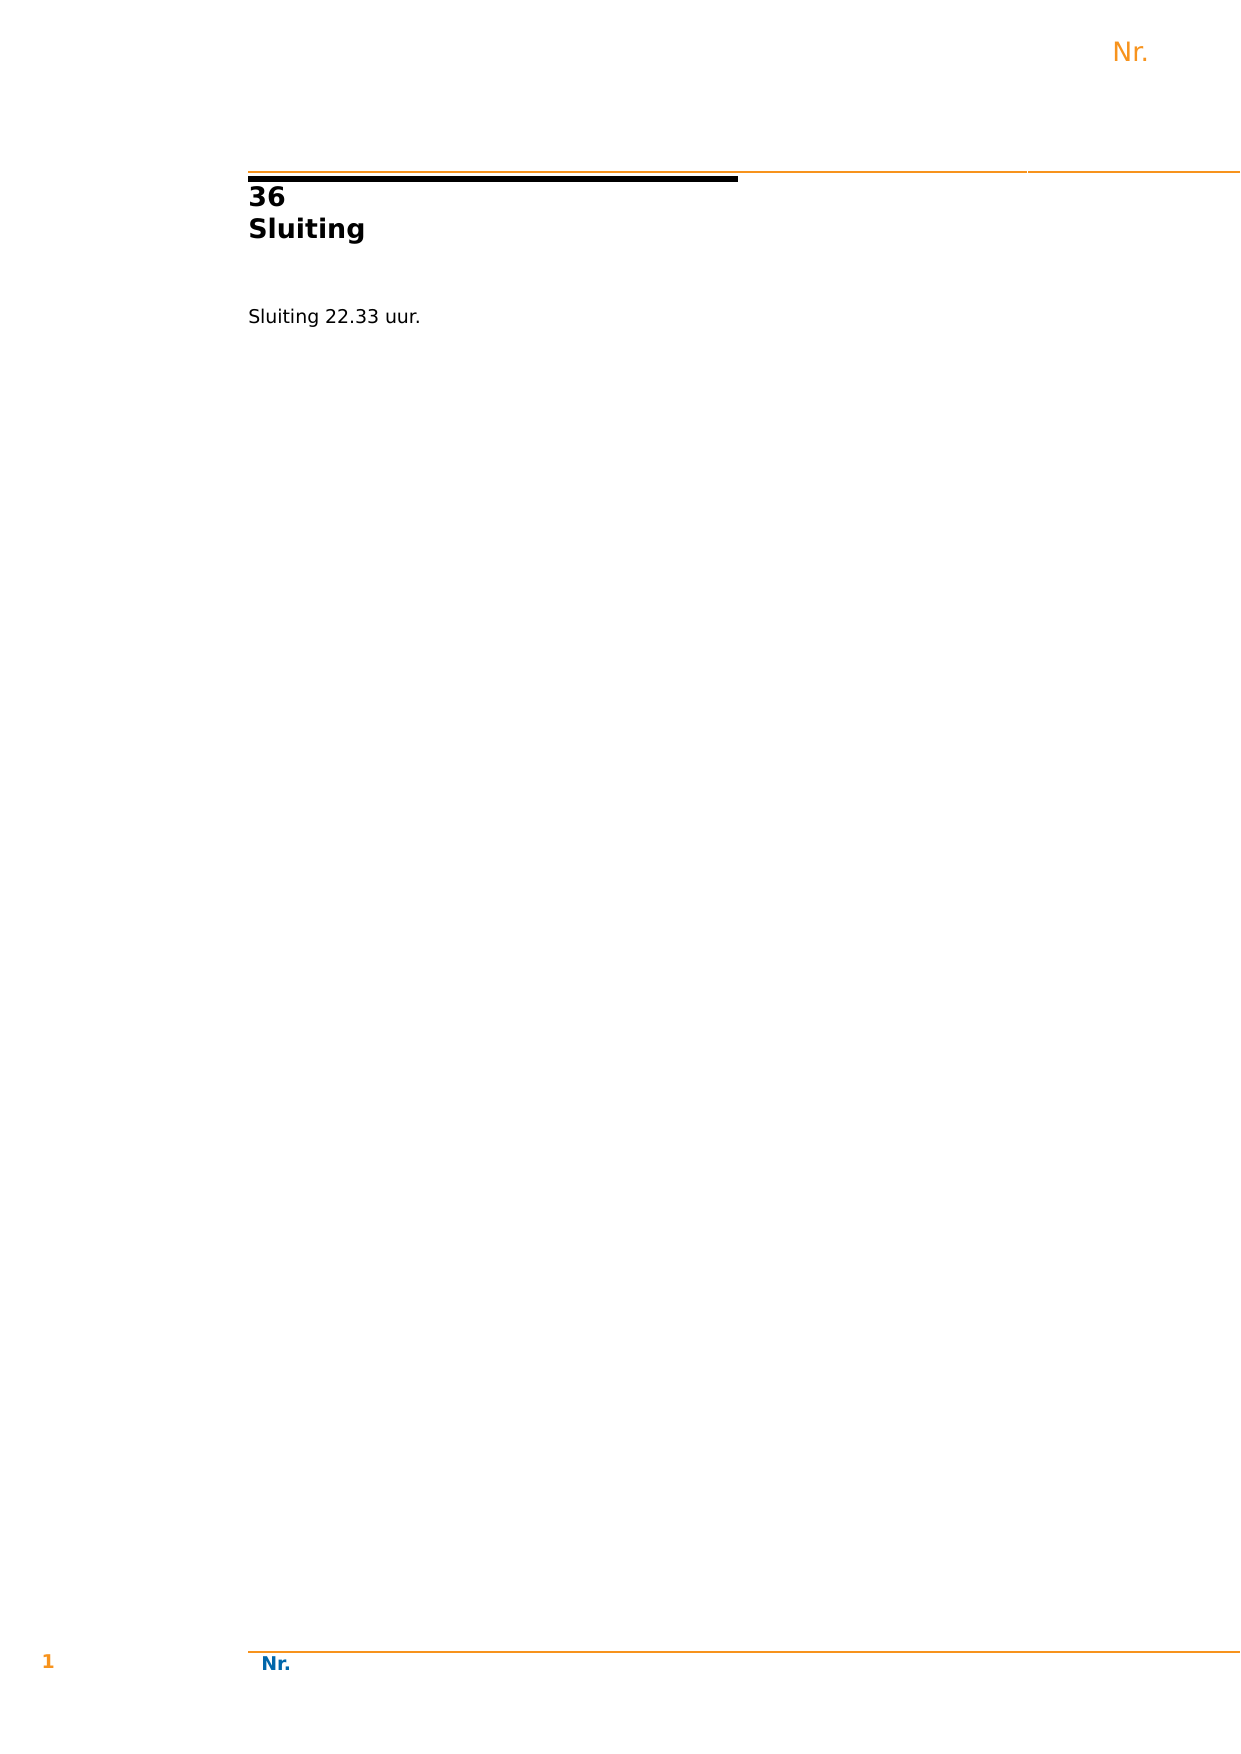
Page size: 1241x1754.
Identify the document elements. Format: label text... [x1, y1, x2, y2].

text Sluiting 22.33 uur. [248, 306, 691, 328]
title 36 Sluiting [248, 182, 691, 244]
